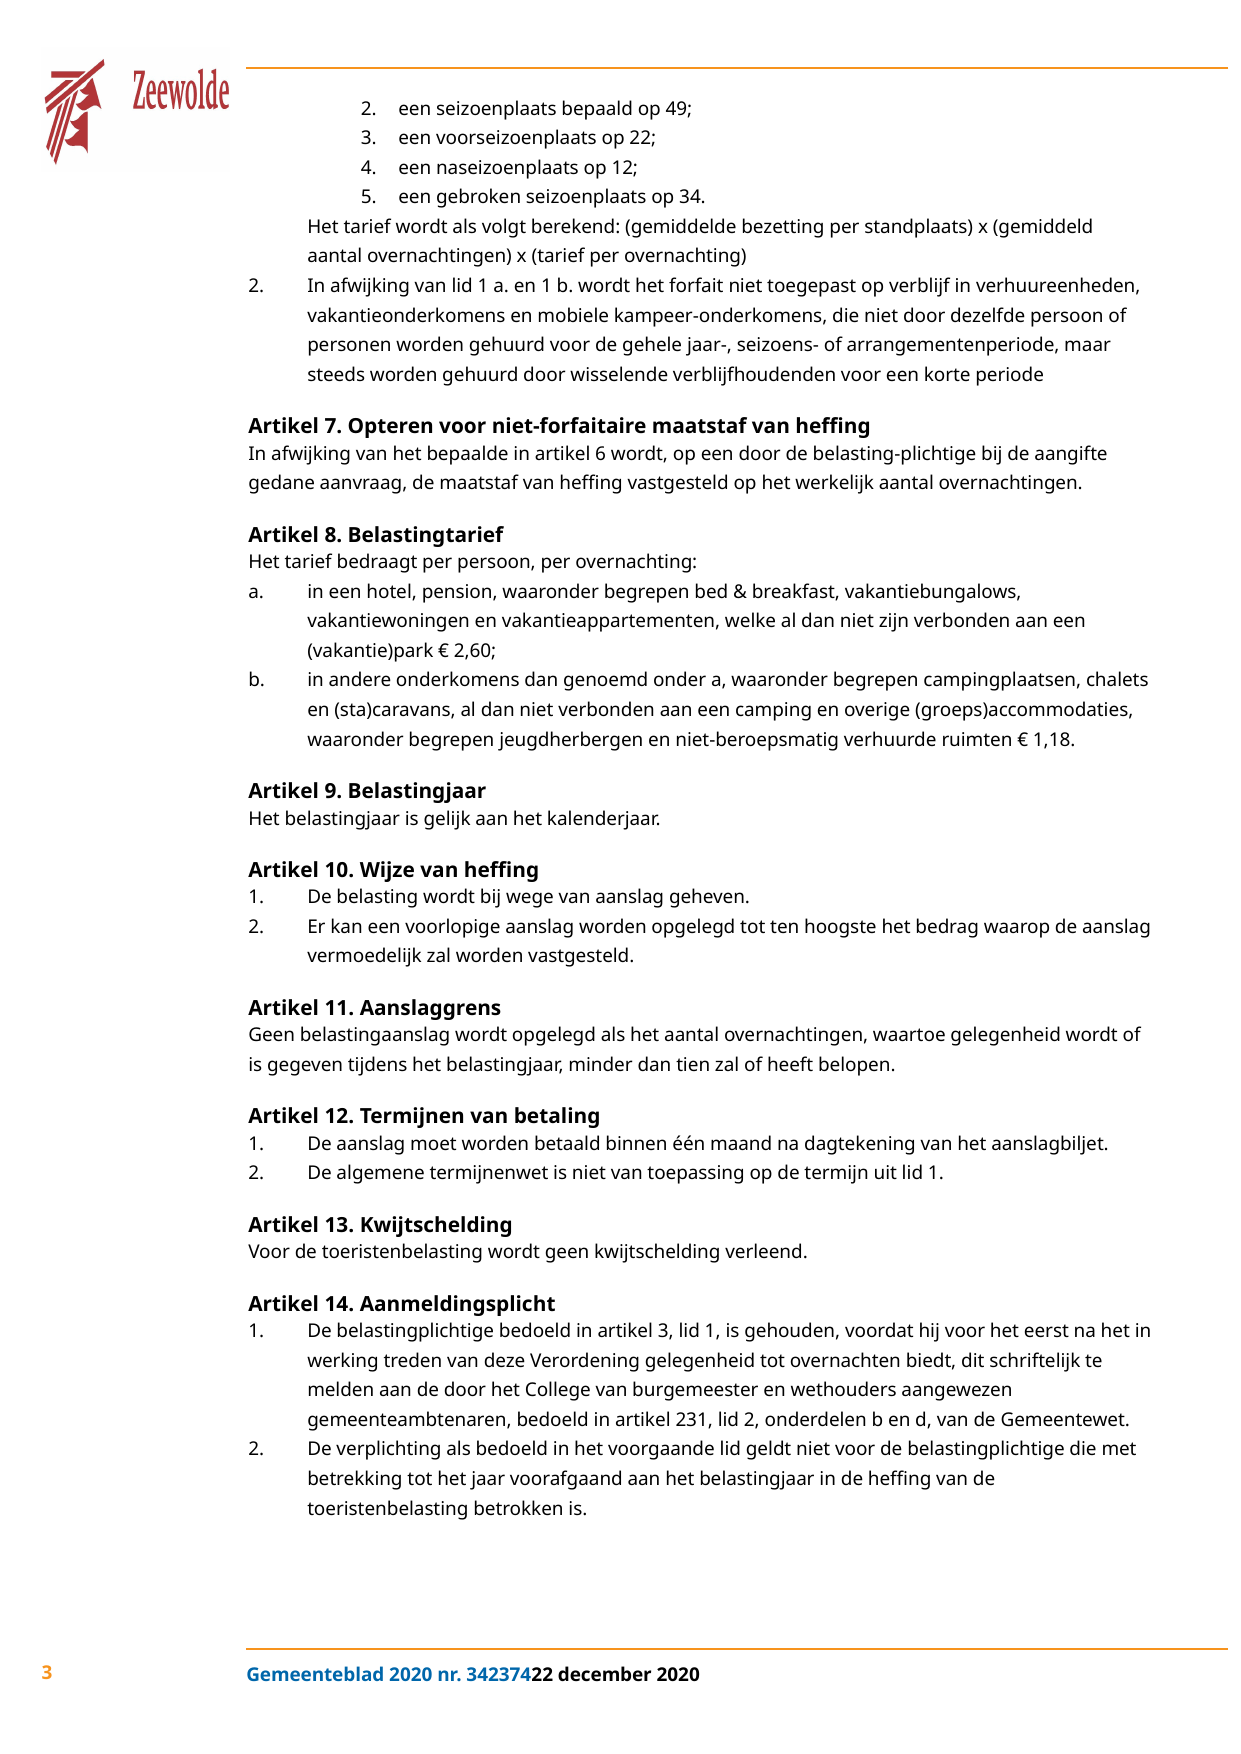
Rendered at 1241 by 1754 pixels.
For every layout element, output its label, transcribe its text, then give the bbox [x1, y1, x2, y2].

text Het belastingjaar is gelijk aan het kalenderjaar. [248, 805, 1152, 830]
list een seizoenplaats bepaald op 49; [361, 95, 1152, 121]
list De belasting wordt bij wege van aanslag geheven. [248, 883, 1152, 909]
list een gebroken seizoenplaats op 34. [361, 183, 1152, 209]
text Artikel 13. Kwijtschelding [248, 1210, 1152, 1238]
list In afwijking van lid 1 a. en 1 b. wordt het forfait niet toegepast op verblijf in verhuureenheden, vakantieonderkomens en mobiele kampeer-onderkomens, die niet door dezelfde persoon of personen worden gehuurd voor de gehele jaar-, seizoens- of arrangementenperiode, maar steeds worden gehuurd door wisselende verblijfhoudenden voor een korte periode [248, 272, 1152, 387]
list Het tarief wordt als volgt berekend: (gemiddelde bezetting per standplaats) x (gemiddeld aantal overnachtingen) x (tarief per overnachting) [248, 213, 1152, 268]
text Artikel 9. Belastingjaar [248, 776, 1152, 805]
list Er kan een voorlopige aanslag worden opgelegd tot ten hoogste het bedrag waarop de aanslag vermoedelijk zal worden vastgesteld. [248, 913, 1152, 968]
text Het tarief bedraagt per persoon, per overnachting: [248, 548, 1152, 574]
text Artikel 11. Aanslaggrens [248, 993, 1152, 1022]
list De aanslag moet worden betaald binnen één maand na dagtekening van het aanslagbiljet. [248, 1130, 1152, 1156]
list in een hotel, pension, waaronder begrepen bed & breakfast, vakantiebungalows, vakantiewoningen en vakantieappartementen, welke al dan niet zijn verbonden aan een (vakantie)park € 2,60; [248, 578, 1152, 663]
list een voorseizoenplaats op 22; [361, 124, 1152, 150]
text Voor de toeristenbelasting wordt geen kwijtschelding verleend. [248, 1238, 1152, 1264]
list De verplichting als bedoeld in het voorgaande lid geldt niet voor de belastingplichtige die met betrekking tot het jaar voorafgaand aan het belastingjaar in de heffing van de toeristenbelasting betrokken is. [248, 1436, 1152, 1521]
list De belastingplichtige bedoeld in artikel 3, lid 1, is gehouden, voordat hij voor het eerst na het in werking treden van deze Verordening gelegenheid tot overnachten biedt, dit schriftelijk te melden aan de door het College van burgemeester en wethouders aangewezen gemeenteambtenaren, bedoeld in artikel 231, lid 2, onderdelen b en d, van de Gemeentewet. [248, 1317, 1152, 1432]
text Artikel 8. Belastingtarief [248, 520, 1152, 548]
text Artikel 14. Aanmeldingsplicht [248, 1289, 1152, 1317]
text In afwijking van het bepaalde in artikel 6 wordt, op een door de belasting-plichtige bij de aangifte gedane aanvraag, de maatstaf van heffing vastgesteld op het werkelijk aantal overnachtingen. [248, 440, 1152, 495]
list een naseizoenplaats op 12; [361, 154, 1152, 180]
text Artikel 7. Opteren voor niet-forfaitaire maatstaf van heffing [248, 411, 1152, 440]
list in andere onderkomens dan genoemd onder a, waaronder begrepen campingplaatsen, chalets en (sta)caravans, al dan niet verbonden aan een camping en overige (groeps)accommodaties, waaronder begrepen jeugdherbergen en niet-beroepsmatig verhuurde ruimten € 1,18. [248, 667, 1152, 752]
text Geen belastingaanslag wordt opgelegd als het aantal overnachtingen, waartoe gelegenheid wordt of is gegeven tijdens het belastingjaar, minder dan tien zal of heeft belopen. [248, 1022, 1152, 1077]
list De algemene termijnenwet is niet van toepassing op de termijn uit lid 1. [248, 1159, 1152, 1185]
text Artikel 12. Termijnen van betaling [248, 1102, 1152, 1130]
text Artikel 10. Wijze van heffing [248, 855, 1152, 883]
picture [41, 47, 231, 172]
